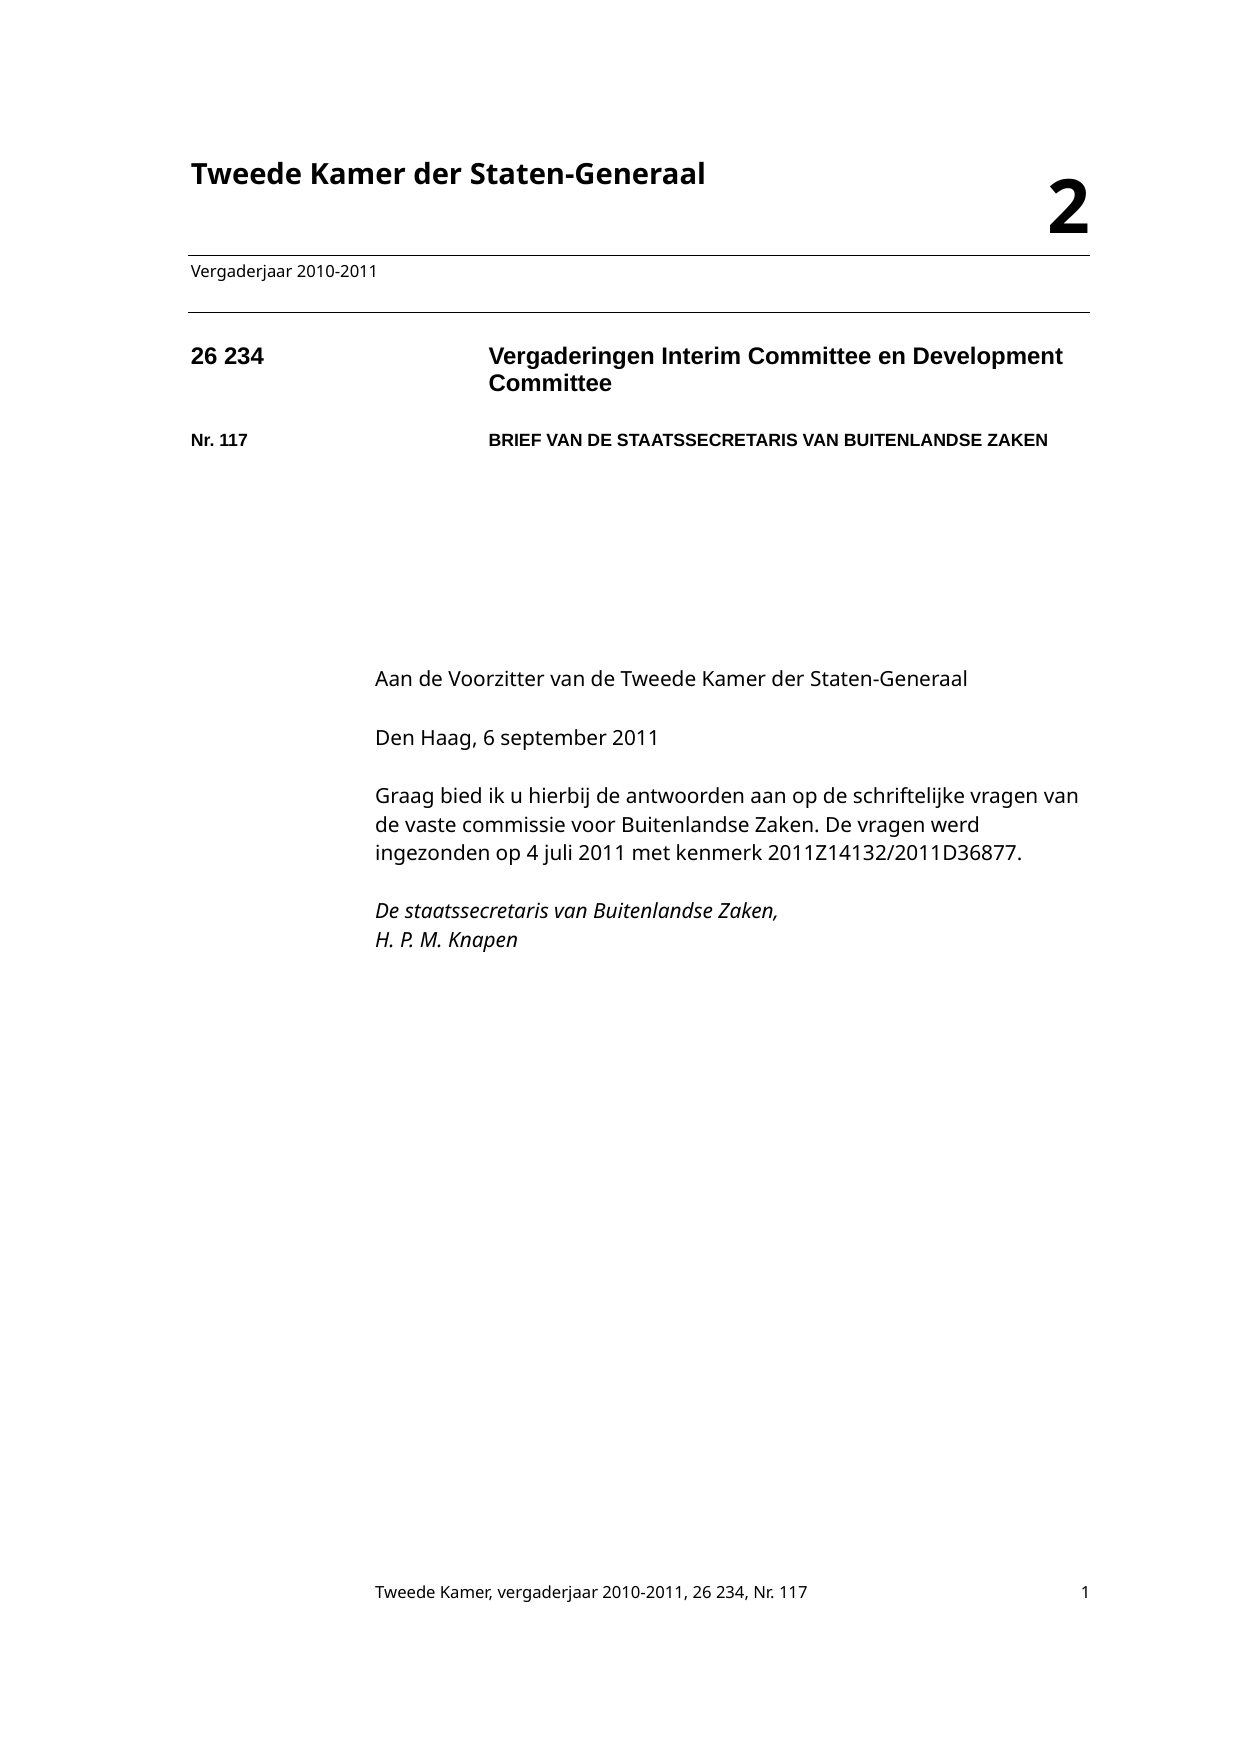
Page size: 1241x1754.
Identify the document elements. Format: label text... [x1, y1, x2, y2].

table_header Tweede Kamer der Staten-Generaal [188, 150, 909, 255]
text Graag bied ik u hierbij de antwoorden aan op de schriftelijke vragen van de vaste commissie voor Buitenlandse Zaken. De vragen werd ingezonden op 4 juli 2011 met kenmerk 2011Z14132/2011D36877. [375, 781, 1090, 867]
table_cell BRIEF VAN DE STAATSSECRETARIS VAN BUITENLANDSE ZAKEN [485, 427, 1090, 546]
text H. P. M. Knapen [375, 925, 1090, 953]
table_cell Vergaderingen Interim Committee en Development Committee [485, 339, 1090, 427]
table_cell Vergaderjaar 2010-2011 [188, 256, 485, 312]
text De staatssecretaris van Buitenlandse Zaken, [375, 897, 1090, 925]
table_header 2 [910, 150, 1090, 255]
text Den Haag, 6 september 2011 [375, 723, 1090, 751]
table_cell Nr. 117 [188, 427, 485, 546]
text Aan de Voorzitter van de Tweede Kamer der Staten-Generaal [375, 664, 1090, 693]
table_cell 26 234 [188, 339, 485, 427]
table_cell [188, 313, 485, 339]
table_cell [485, 256, 1090, 312]
table_cell [485, 313, 1090, 339]
